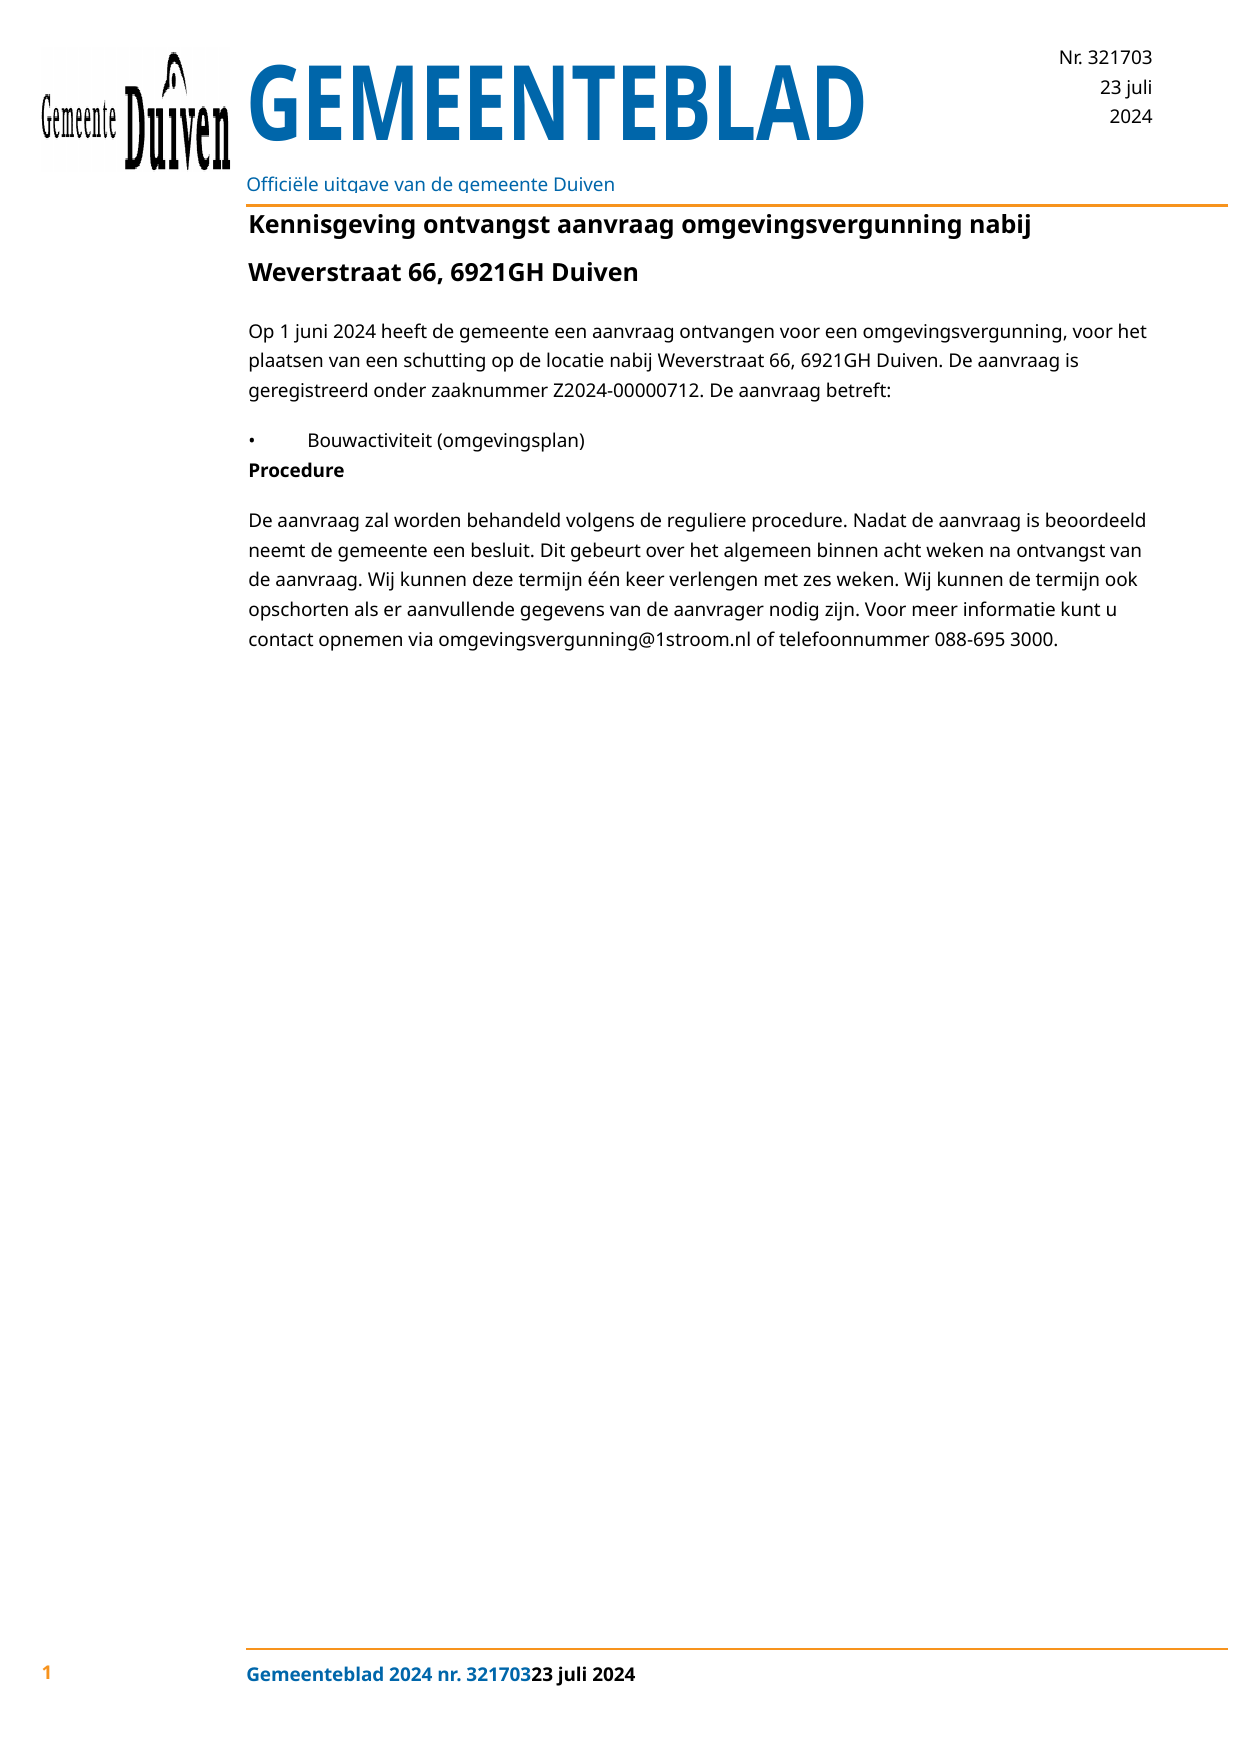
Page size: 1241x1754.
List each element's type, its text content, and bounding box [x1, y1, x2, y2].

text Kennisgeving ontvangst aanvraag omgevingsvergunning nabij Weverstraat 66, 6921GH Duiven [248, 207, 1152, 288]
text Op 1 juni 2024 heeft de gemeente een aanvraag ontvangen voor een omgevingsvergunning, voor het plaatsen van een schutting op de locatie nabij Weverstraat 66, 6921GH Duiven. De aanvraag is geregistreerd onder zaaknummer Z2024-00000712. De aanvraag betreft: [248, 318, 1152, 403]
picture [41, 47, 231, 172]
list Bouwactiviteit (omgevingsplan) [248, 427, 1152, 453]
text Procedure [248, 457, 1152, 483]
text De aanvraag zal worden behandeld volgens de reguliere procedure. Nadat de aanvraag is beoordeeld neemt de gemeente een besluit. Dit gebeurt over het algemeen binnen acht weken na ontvangst van de aanvraag. Wij kunnen deze termijn één keer verlengen met zes weken. Wij kunnen de termijn ook opschorten als er aanvullende gegevens van de aanvrager nodig zijn. Voor meer informatie kunt u contact opnemen via omgevingsvergunning@1stroom.nl of telefoonnummer 088-695 3000. [248, 507, 1152, 652]
